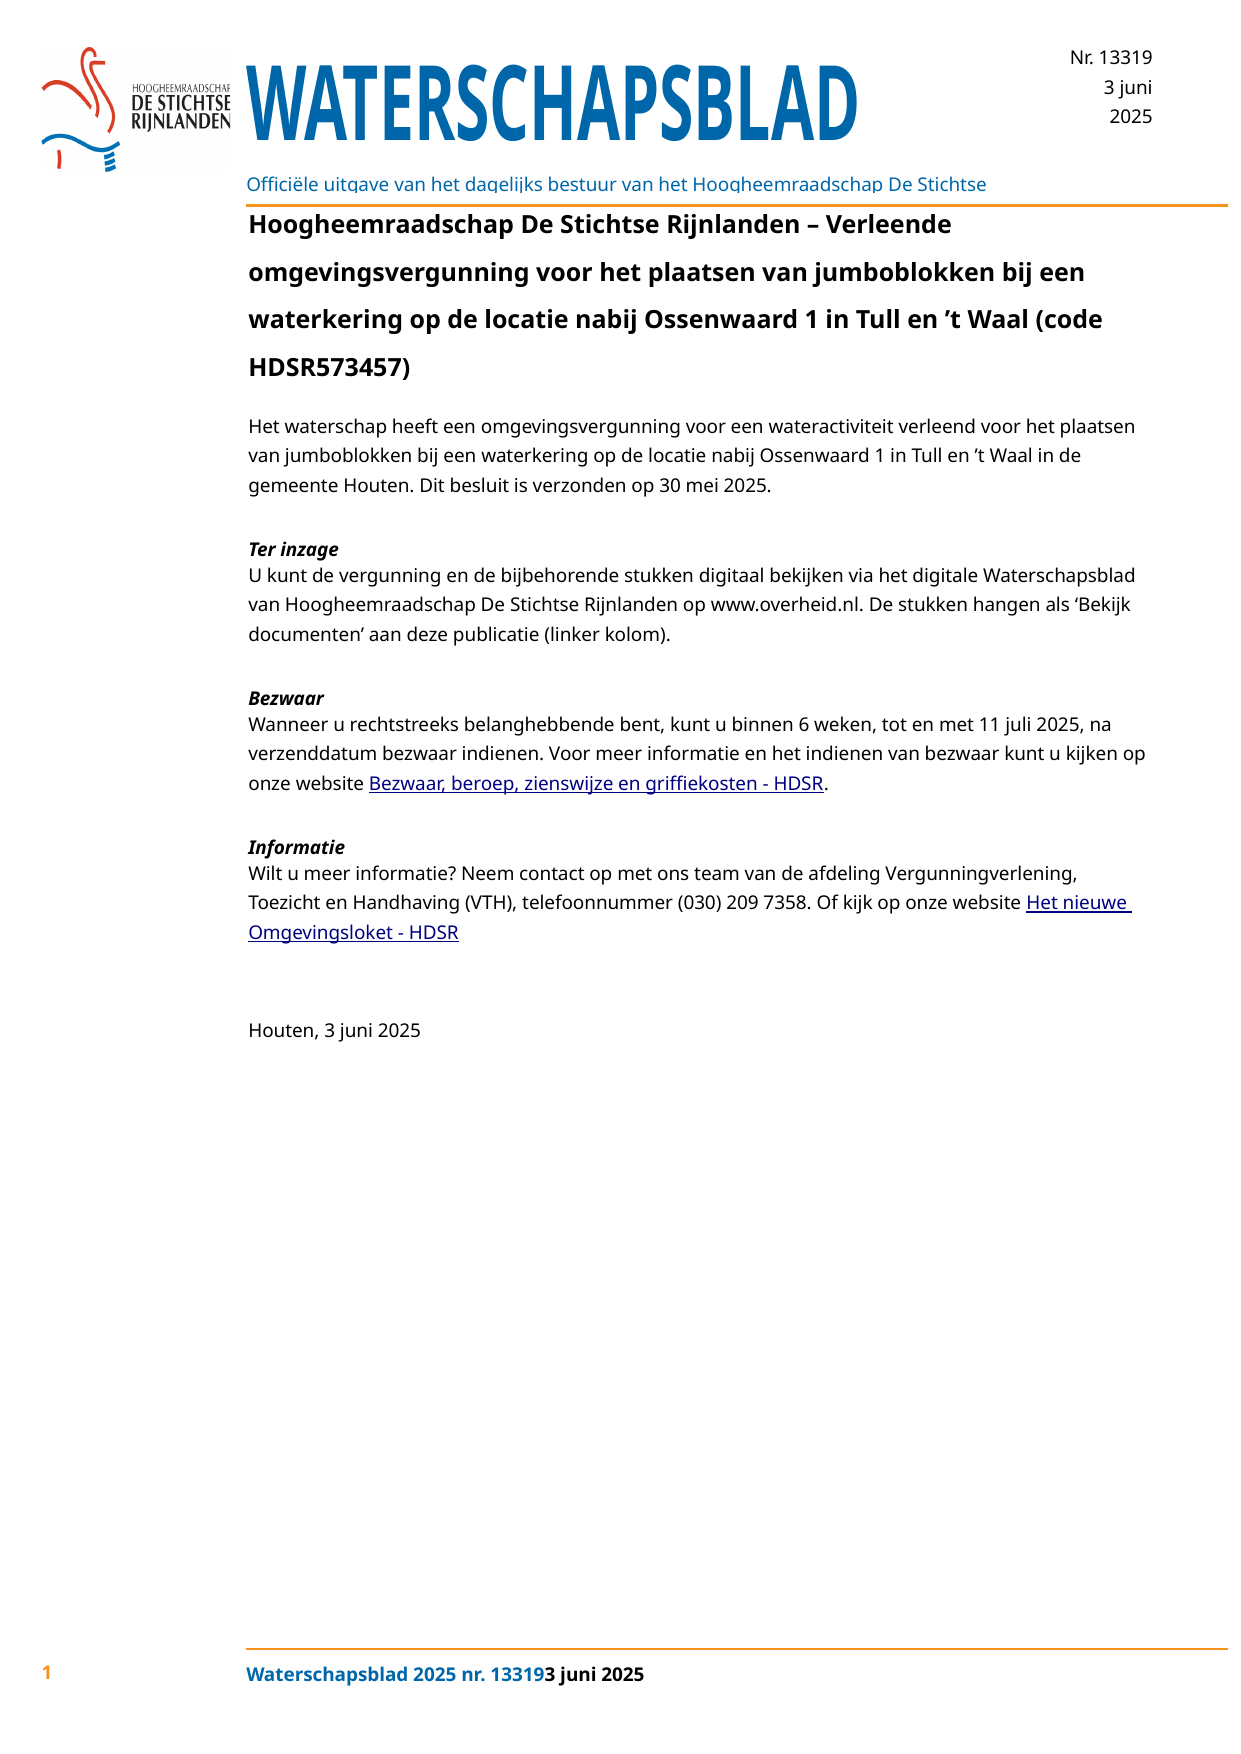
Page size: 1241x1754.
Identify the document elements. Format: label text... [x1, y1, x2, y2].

text Ter inzage [248, 536, 1152, 562]
text Houten, 3 juni 2025 [248, 1017, 1152, 1043]
text U kunt de vergunning en de bijbehorende stukken digitaal bekijken via het digitale Waterschapsblad van Hoogheemraadschap De Stichtse Rijnlanden op www.overheid.nl. De stukken hangen als ‘Bekijk documenten’ aan deze publicatie (linker kolom). [248, 562, 1152, 647]
text Het waterschap heeft een omgevingsvergunning voor een wateractiviteit verleend voor het plaatsen van jumboblokken bij een waterkering op de locatie nabij Ossenwaard 1 in Tull en ’t Waal in de gemeente Houten. Dit besluit is verzonden op 30 mei 2025. [248, 413, 1152, 498]
text Bezwaar [248, 685, 1152, 711]
picture [41, 47, 231, 172]
text Informatie [248, 834, 1152, 860]
text Hoogheemraadschap De Stichtse Rijnlanden – Verleende omgevingsvergunning voor het plaatsen van jumboblokken bij een waterkering op de locatie nabij Ossenwaard 1 in Tull en ’t Waal (code HDSR573457) [248, 207, 1152, 384]
text Wilt u meer informatie? Neem contact op met ons team van de afdeling Vergunningverlening, Toezicht en Handhaving (VTH), telefoonnummer (030) 209 7358. Of kijk op onze website Het nieuwe Omgevingsloket - HDSR [248, 860, 1152, 944]
text Wanneer u rechtstreeks belanghebbende bent, kunt u binnen 6 weken, tot en met 11 juli 2025, na verzenddatum bezwaar indienen. Voor meer informatie en het indienen van bezwaar kunt u kijken op onze website Bezwaar, beroep, zienswijze en griffiekosten - HDSR. [248, 711, 1152, 796]
